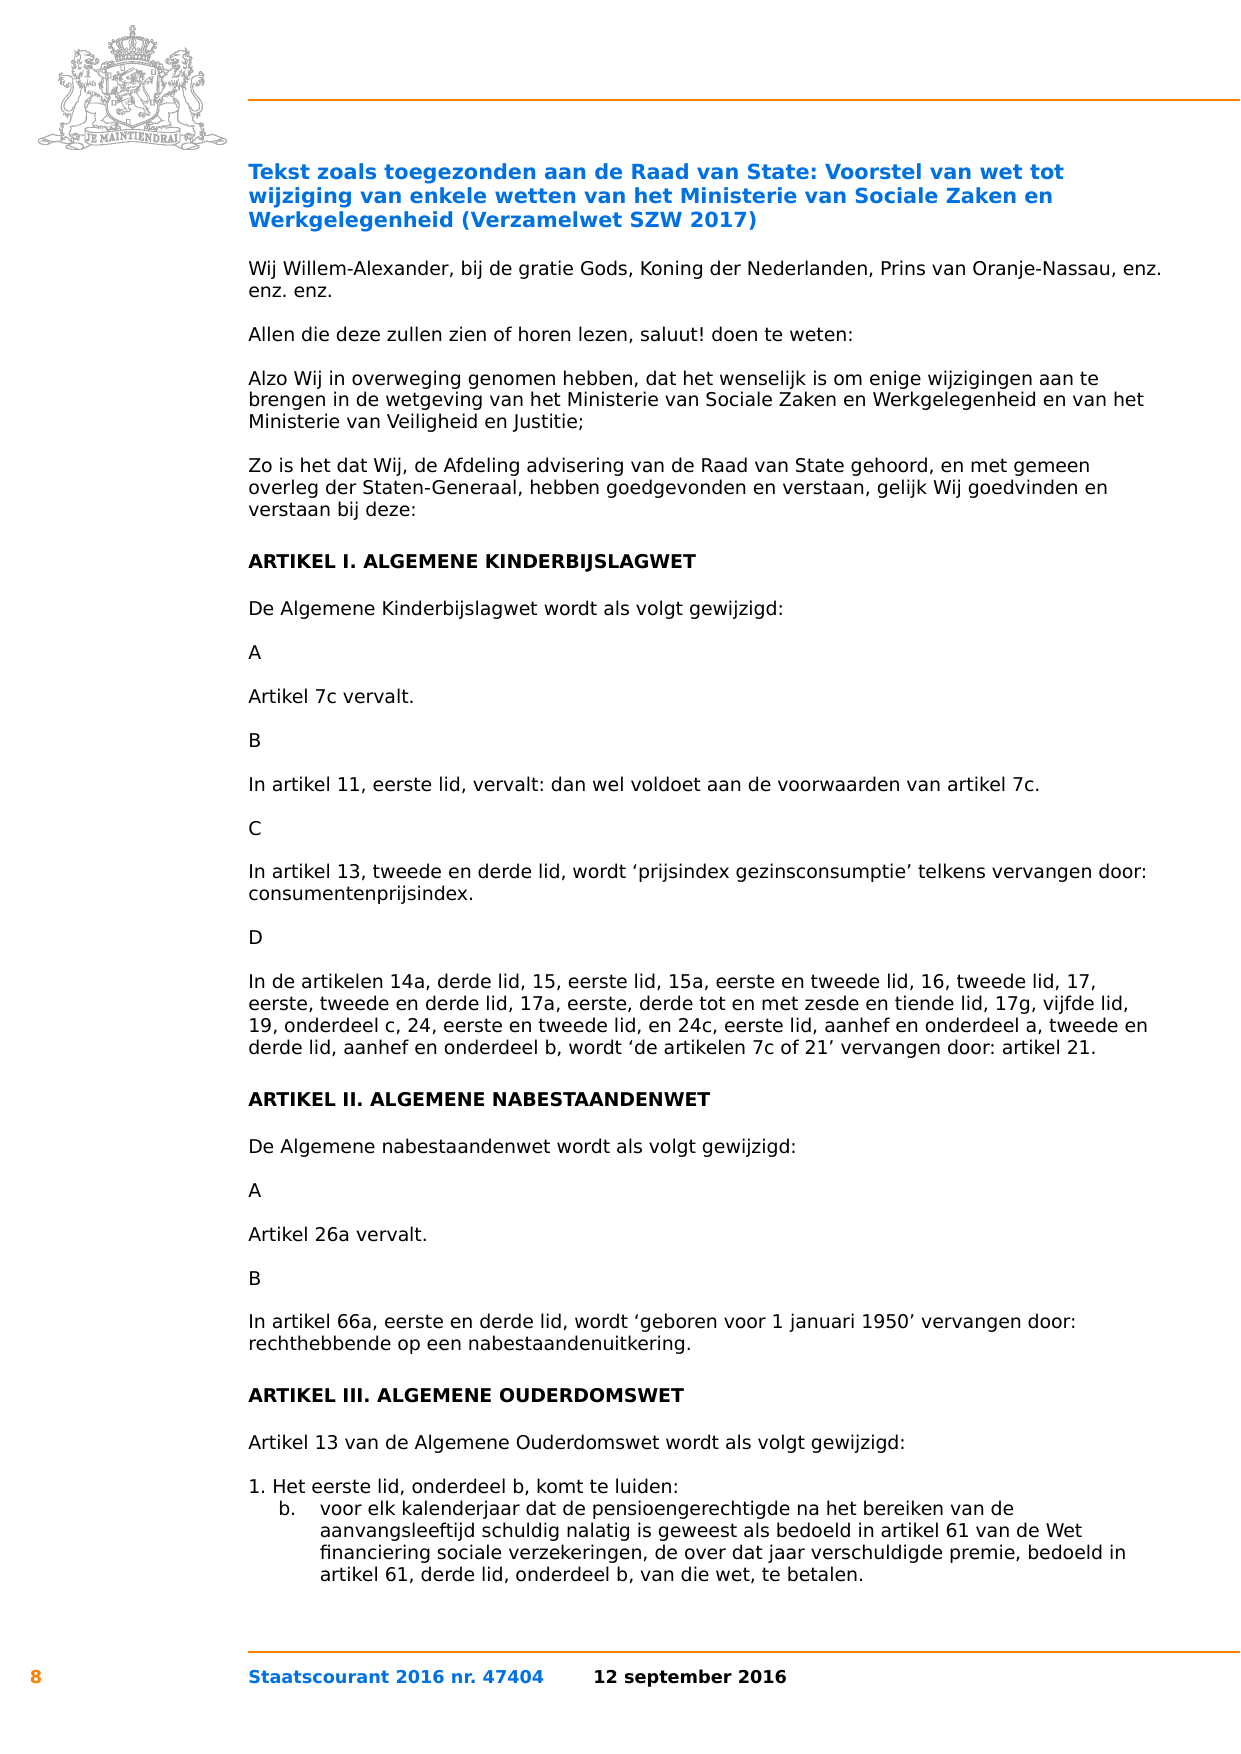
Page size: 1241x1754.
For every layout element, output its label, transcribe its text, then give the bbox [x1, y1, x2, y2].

text 1. Het eerste lid, onderdeel b, komt te luiden: [248, 1476, 1163, 1498]
text A [248, 642, 1163, 664]
text Artikel 26a vervalt. [248, 1223, 1163, 1246]
text Zo is het dat Wij, de Afdeling advisering van de Raad van State gehoord, en met gemeen overleg der Staten-Generaal, hebben goedgevonden en verstaan, gelijk Wij goedvinden en verstaan bij deze: [248, 455, 1163, 521]
text B [248, 730, 1163, 752]
text Alzo Wij in overweging genomen hebben, dat het wenselijk is om enige wijzigingen aan te brengen in de wetgeving van het Ministerie van Sociale Zaken en Werkgelegenheid en van het Ministerie van Veiligheid en Justitie; [248, 367, 1163, 433]
text In artikel 13, tweede en derde lid, wordt ‘prijsindex gezinsconsumptie’ telkens vervangen door: consumentenprijsindex. [248, 861, 1163, 905]
text b. voor elk kalenderjaar dat de pensioengerechtigde na het bereiken van de aanvangsleeftijd schuldig nalatig is geweest als bedoeld in artikel 61 van de Wet financiering sociale verzekeringen, de over dat jaar verschuldigde premie, bedoeld in artikel 61, derde lid, onderdeel b, van die wet, te betalen. [278, 1498, 1163, 1586]
subtitle ARTIKEL II. ALGEMENE NABESTAANDENWET [248, 1089, 1163, 1111]
text De Algemene Kinderbijslagwet wordt als volgt gewijzigd: [248, 598, 1163, 620]
text D [248, 927, 1163, 949]
text Wij Willem-Alexander, bij de gratie Gods, Koning der Nederlanden, Prins van Oranje-Nassau, enz. enz. enz. [248, 258, 1163, 302]
subtitle ARTIKEL I. ALGEMENE KINDERBIJSLAGWET [248, 551, 1163, 573]
text Artikel 7c vervalt. [248, 686, 1163, 708]
subtitle Tekst zoals toegezonden aan de Raad van State: Voorstel van wet tot wijziging van enkele wetten van het Ministerie van Sociale Zaken en Werkgelegenheid (Verzamelwet SZW 2017) [248, 160, 1163, 233]
text C [248, 817, 1163, 839]
picture [38, 25, 227, 150]
text In artikel 11, eerste lid, vervalt: dan wel voldoet aan de voorwaarden van artikel 7c. [248, 773, 1163, 796]
text In de artikelen 14a, derde lid, 15, eerste lid, 15a, eerste en tweede lid, 16, tweede lid, 17, eerste, tweede en derde lid, 17a, eerste, derde tot en met zesde en tiende lid, 17g, vijfde lid, 19, onderdeel c, 24, eerste en tweede lid, en 24c, eerste lid, aanhef en onderdeel a, tweede en derde lid, aanhef en onderdeel b, wordt ‘de artikelen 7c of 21’ vervangen door: artikel 21. [248, 971, 1163, 1059]
text Allen die deze zullen zien of horen lezen, saluut! doen te weten: [248, 323, 1163, 346]
text De Algemene nabestaandenwet wordt als volgt gewijzigd: [248, 1136, 1163, 1158]
text In artikel 66a, eerste en derde lid, wordt ‘geboren voor 1 januari 1950’ vervangen door: rechthebbende op een nabestaandenuitkering. [248, 1311, 1163, 1355]
subtitle ARTIKEL III. ALGEMENE OUDERDOMSWET [248, 1385, 1163, 1407]
text Artikel 13 van de Algemene Ouderdomswet wordt als volgt gewijzigd: [248, 1432, 1163, 1454]
text A [248, 1180, 1163, 1202]
text B [248, 1267, 1163, 1289]
